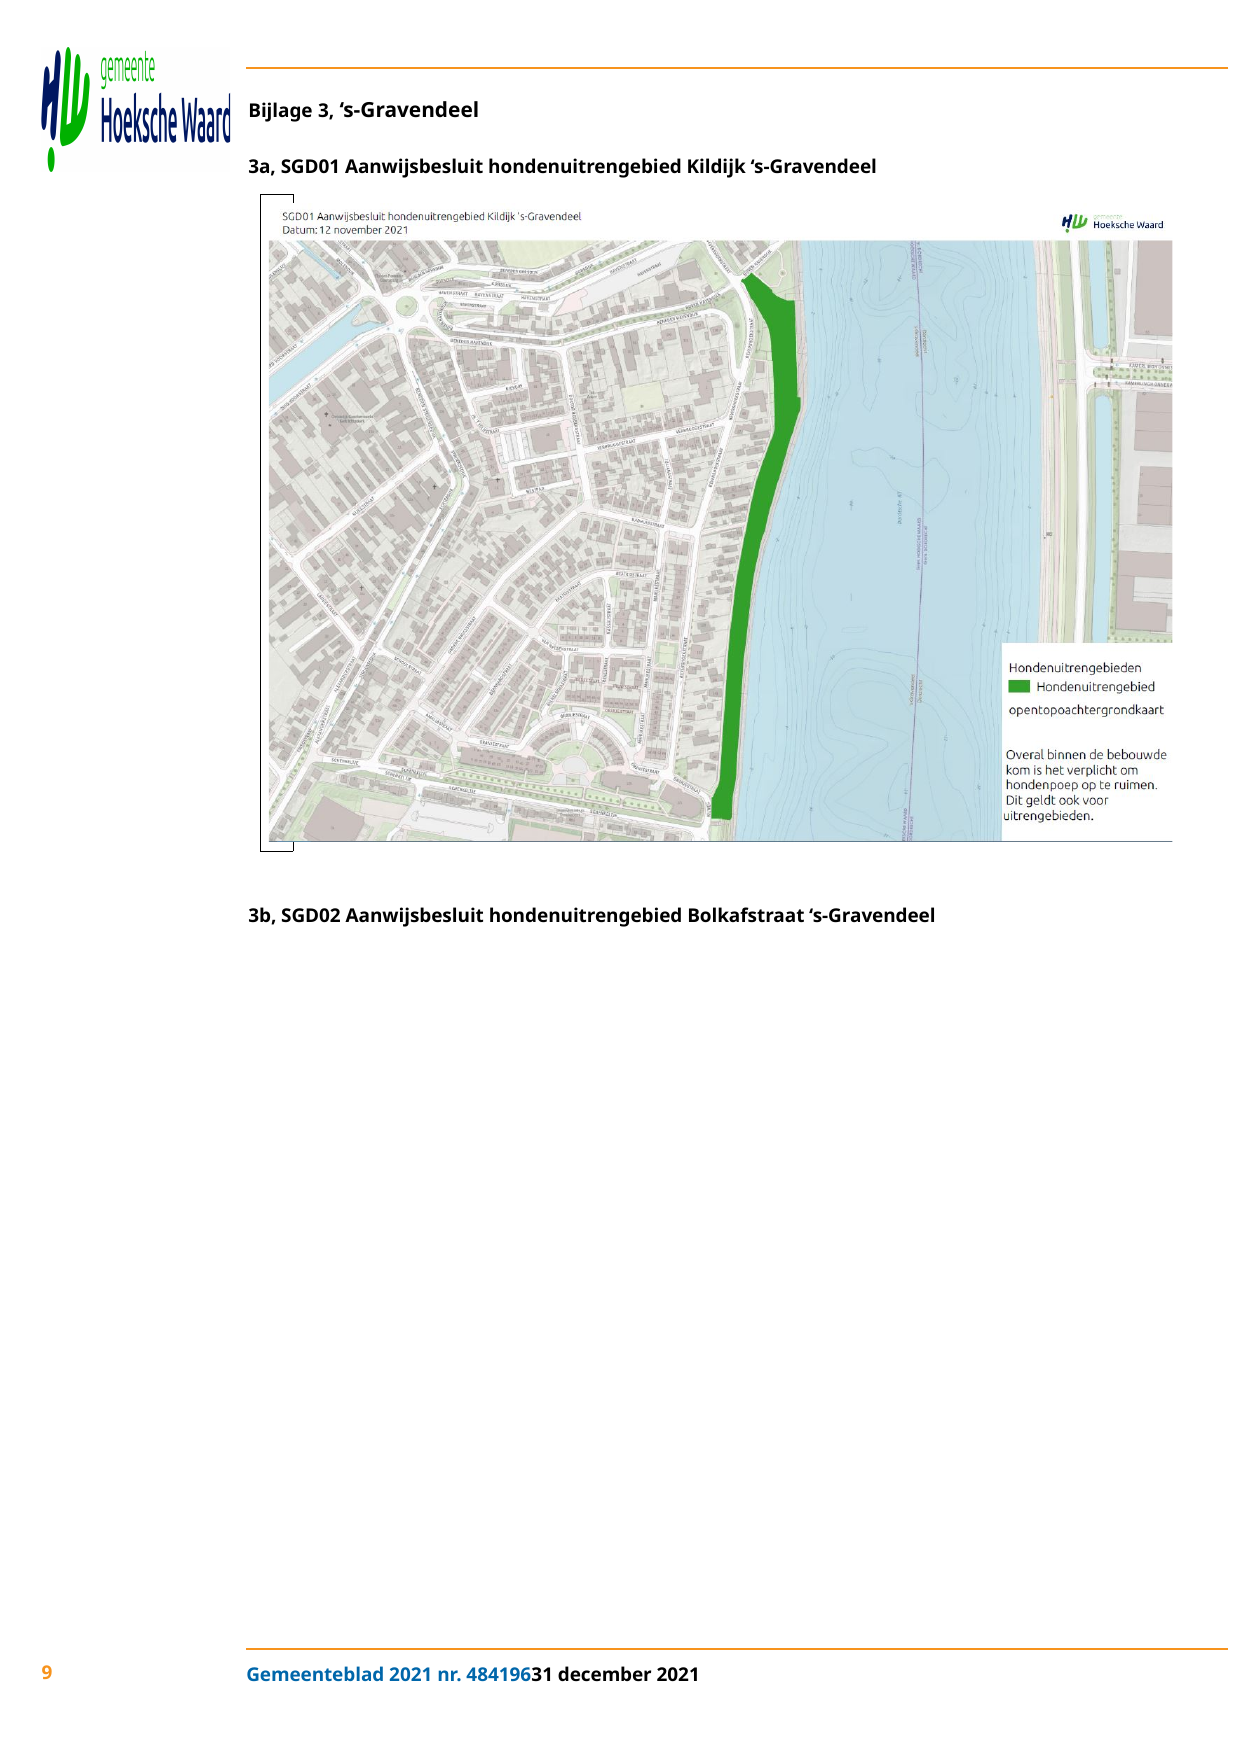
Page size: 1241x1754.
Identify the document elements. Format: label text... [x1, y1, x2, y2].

picture [268, 203, 1173, 842]
picture [41, 47, 231, 172]
text Bijlage 3, ‘s-Gravendeel [248, 95, 1152, 123]
text 3a, SGD01 Aanwijsbesluit hondenuitrengebied Kildijk ‘s-Gravendeel [248, 153, 1152, 179]
text 3b, SGD02 Aanwijsbesluit hondenuitrengebied Bolkafstraat ‘s-Gravendeel [248, 902, 1152, 928]
